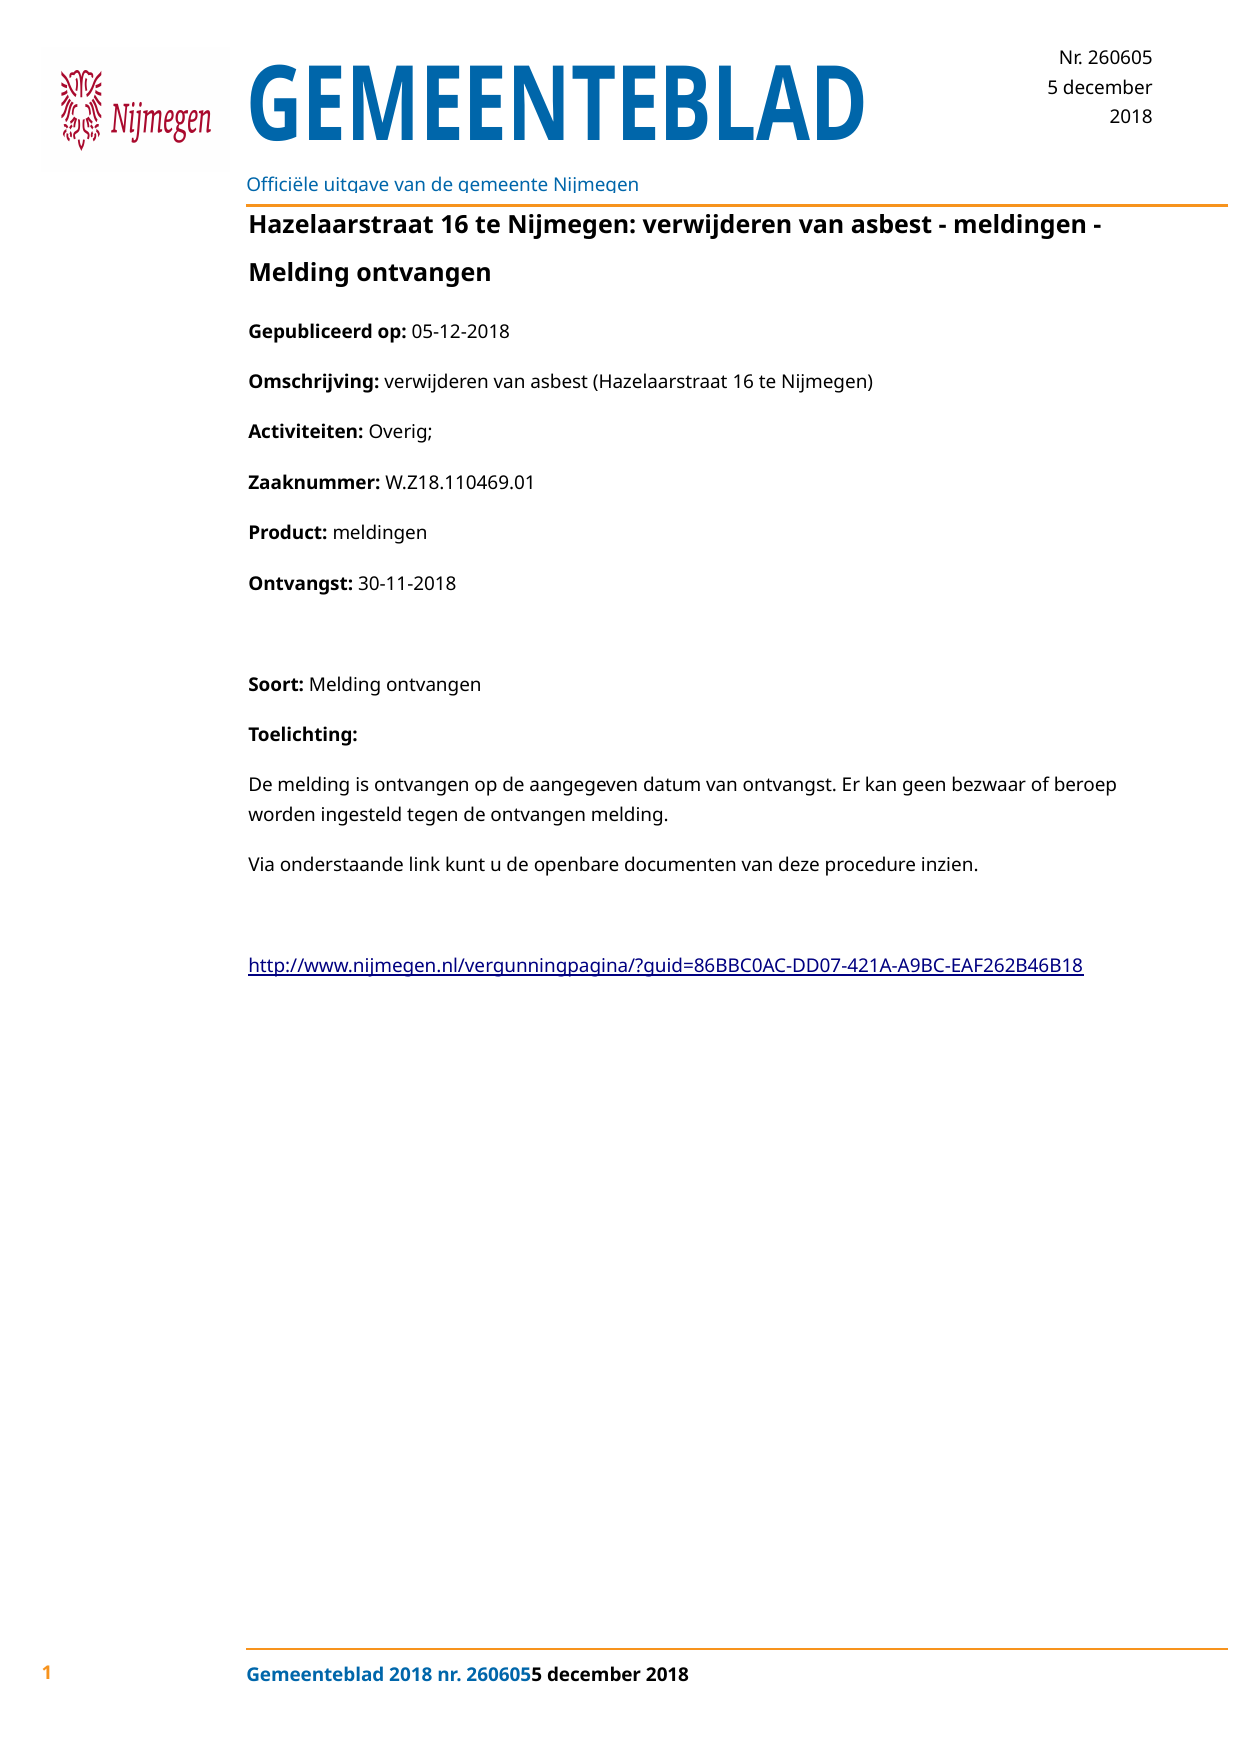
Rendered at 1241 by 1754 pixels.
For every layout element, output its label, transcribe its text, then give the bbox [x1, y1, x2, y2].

text Product: meldingen [248, 519, 1152, 545]
text Soort: Melding ontvangen [248, 671, 1152, 697]
text Gepubliceerd op: 05-12-2018 [248, 318, 1152, 344]
text Activiteiten: Overig; [248, 419, 1152, 444]
text Toelichting: [248, 721, 1152, 747]
text Zaaknummer: W.Z18.110469.01 [248, 469, 1152, 495]
text http://www.nijmegen.nl/vergunningpagina/?guid=86BBC0AC-DD07-421A-A9BC-EAF262B46B18 [248, 952, 1152, 978]
text De melding is ontvangen op de aangegeven datum van ontvangst. Er kan geen bezwaar of beroep worden ingesteld tegen de ontvangen melding. [248, 772, 1152, 827]
picture [41, 47, 231, 172]
text Omschrijving: verwijderen van asbest (Hazelaarstraat 16 te Nijmegen) [248, 368, 1152, 394]
text Hazelaarstraat 16 te Nijmegen: verwijderen van asbest - meldingen - Melding ontvangen [248, 207, 1152, 288]
text Ontvangst: 30-11-2018 [248, 570, 1152, 596]
text Via onderstaande link kunt u de openbare documenten van deze procedure inzien. [248, 852, 1152, 877]
